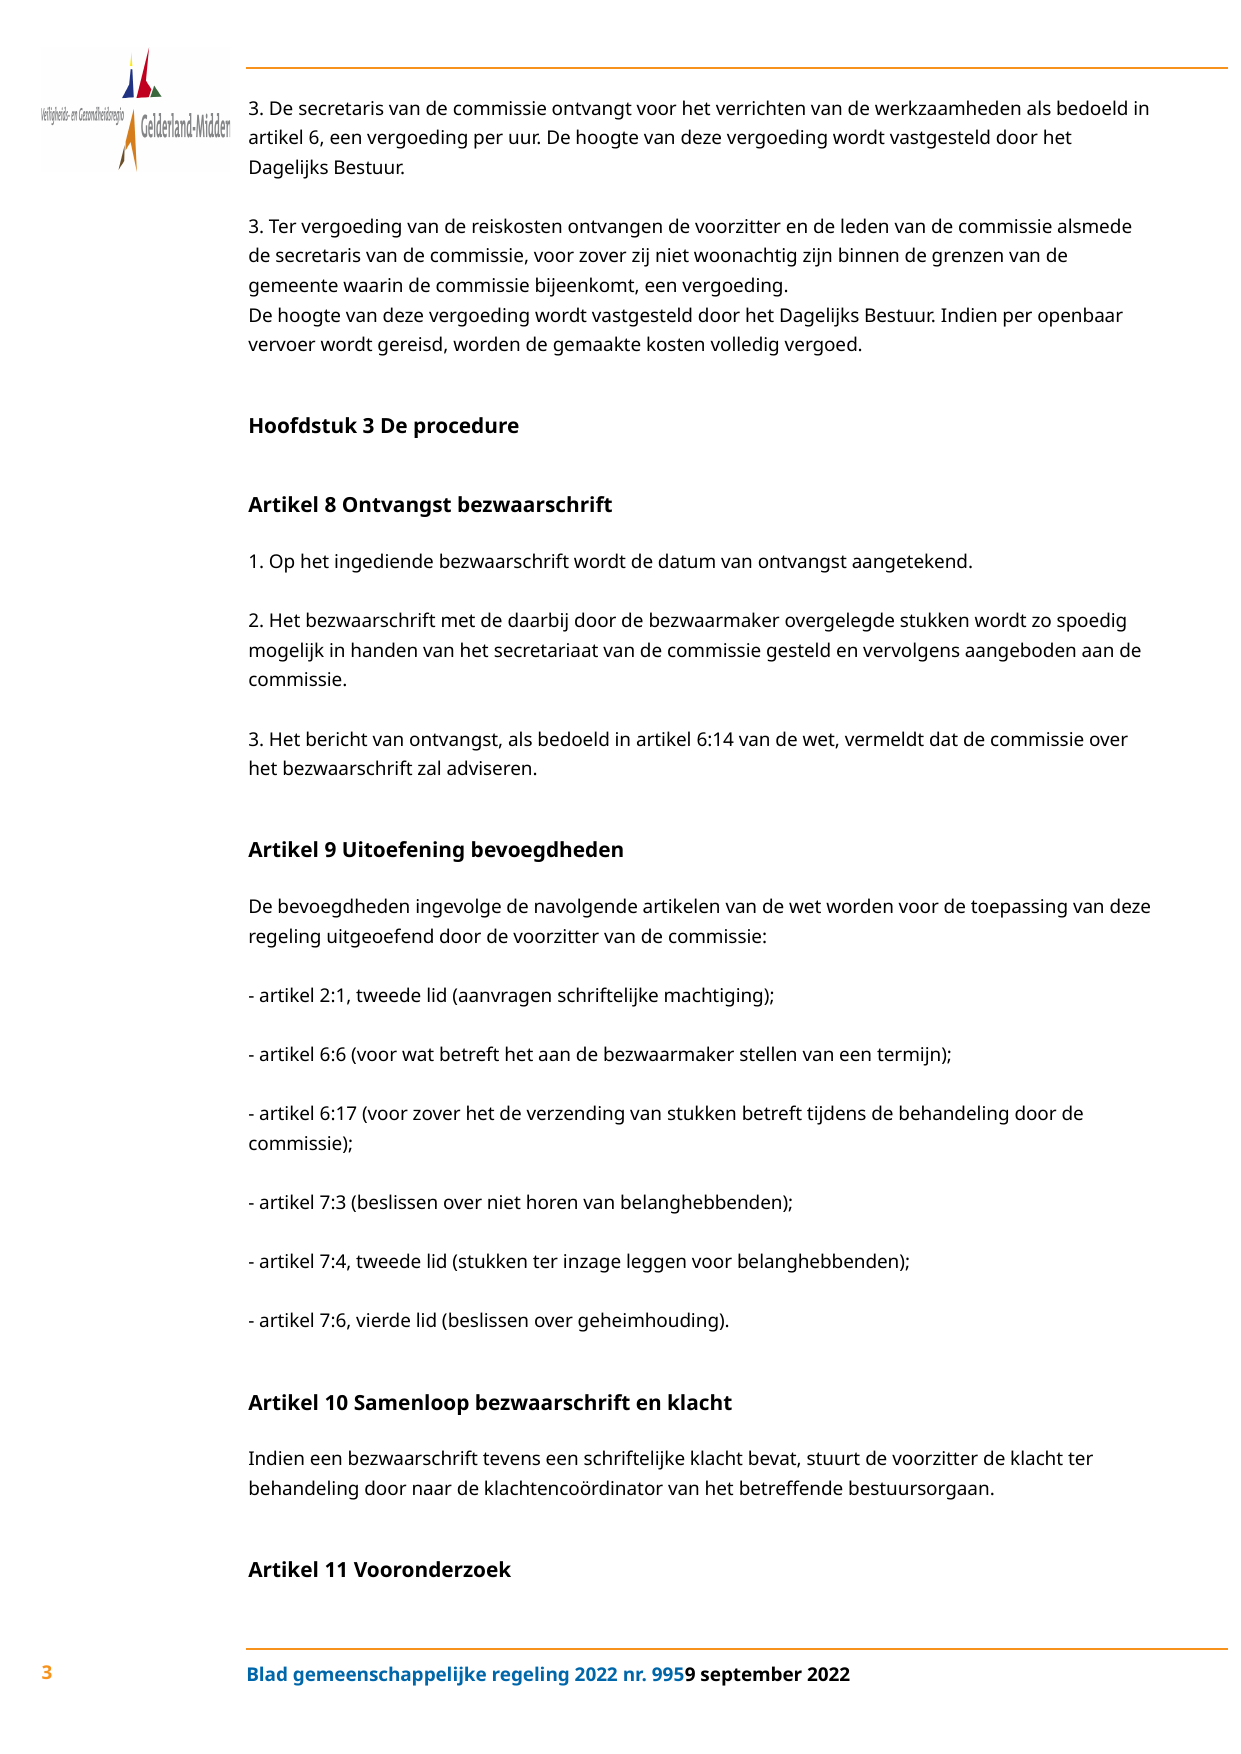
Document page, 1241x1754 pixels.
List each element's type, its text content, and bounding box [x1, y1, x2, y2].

text - artikel 6:6 (voor wat betreft het aan de bezwaarmaker stellen van een termijn); [248, 1041, 1152, 1067]
text - artikel 7:6, vierde lid (beslissen over geheimhouding). [248, 1308, 1152, 1333]
text Hoofdstuk 3 De procedure [248, 411, 1152, 440]
text - artikel 2:1, tweede lid (aanvragen schriftelijke machtiging); [248, 982, 1152, 1008]
text De hoogte van deze vergoeding wordt vastgesteld door het Dagelijks Bestuur. Indien per openbaar vervoer wordt gereisd, worden de gemaakte kosten volledig vergoed. [248, 302, 1152, 357]
text 3. Het bericht van ontvangst, als bedoeld in artikel 6:14 van de wet, vermeldt dat de commissie over het bezwaarschrift zal adviseren. [248, 726, 1152, 781]
text - artikel 7:3 (beslissen over niet horen van belanghebbenden); [248, 1189, 1152, 1215]
text Indien een bezwaarschrift tevens een schriftelijke klacht bevat, stuurt de voorzitter de klacht ter behandeling door naar de klachtencoördinator van het betreffende bestuursorgaan. [248, 1446, 1152, 1501]
text Artikel 11 Vooronderzoek [248, 1555, 1152, 1584]
text Artikel 9 Uitoefening bevoegdheden [248, 835, 1152, 864]
text 3. De secretaris van de commissie ontvangt voor het verrichten van de werkzaamheden als bedoeld in artikel 6, een vergoeding per uur. De hoogte van deze vergoeding wordt vastgesteld door het Dagelijks Bestuur. [248, 95, 1152, 180]
text De bevoegdheden ingevolge de navolgende artikelen van de wet worden voor de toepassing van deze regeling uitgeoefend door de voorzitter van de commissie: [248, 893, 1152, 949]
text - artikel 7:4, tweede lid (stukken ter inzage leggen voor belanghebbenden); [248, 1248, 1152, 1274]
text - artikel 6:17 (voor zover het de verzending van stukken betreft tijdens de behandeling door de commissie); [248, 1101, 1152, 1156]
text Artikel 10 Samenloop bezwaarschrift en klacht [248, 1388, 1152, 1416]
text 3. Ter vergoeding van de reiskosten ontvangen de voorzitter en de leden van de commissie alsmede de secretaris van de commissie, voor zover zij niet woonachtig zijn binnen de grenzen van de gemeente waarin de commissie bijeenkomt, een vergoeding. [248, 213, 1152, 298]
picture [41, 47, 231, 172]
text Artikel 8 Ontvangst bezwaarschrift [248, 490, 1152, 519]
text 1. Op het ingediende bezwaarschrift wordt de datum van ontvangst aangetekend. [248, 548, 1152, 574]
text 2. Het bezwaarschrift met de daarbij door de bezwaarmaker overgelegde stukken wordt zo spoedig mogelijk in handen van het secretariaat van de commissie gesteld en vervolgens aangeboden aan de commissie. [248, 607, 1152, 692]
